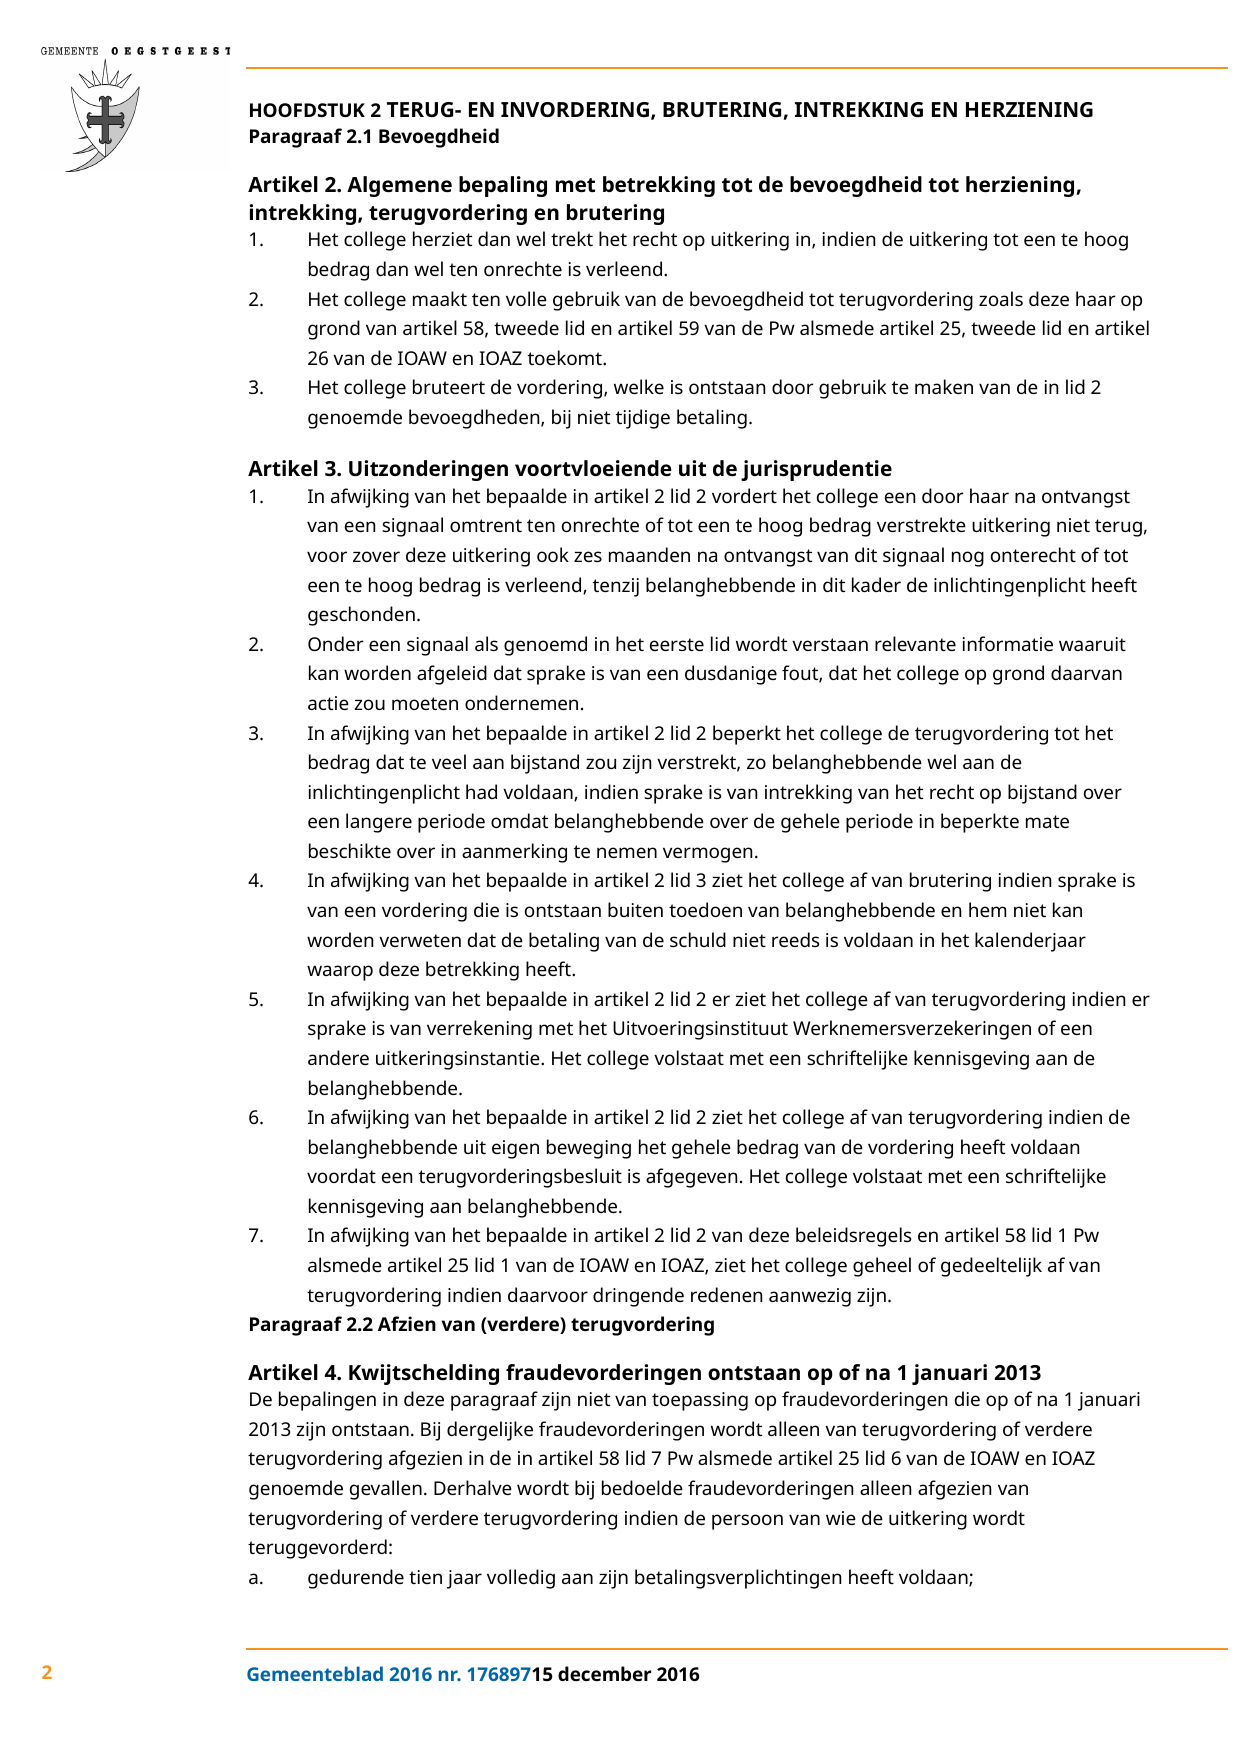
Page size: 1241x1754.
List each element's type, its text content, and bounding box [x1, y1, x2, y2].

text Paragraaf 2.2 Afzien van (verdere) terugvordering [248, 1311, 1152, 1337]
list In afwijking van het bepaalde in artikel 2 lid 2 van deze beleidsregels en artikel 58 lid 1 Pw alsmede artikel 25 lid 1 van de IOAW en IOAZ, ziet het college geheel of gedeeltelijk af van terugvordering indien daarvoor dringende redenen aanwezig zijn. [248, 1223, 1152, 1307]
text De bepalingen in deze paragraaf zijn niet van toepassing op fraudevorderingen die op of na 1 januari 2013 zijn ontstaan. Bij dergelijke fraudevorderingen wordt alleen van terugvordering of verdere terugvordering afgezien in de in artikel 58 lid 7 Pw alsmede artikel 25 lid 6 van de IOAW en IOAZ genoemde gevallen. Derhalve wordt bij bedoelde fraudevorderingen alleen afgezien van terugvordering of verdere terugvordering indien de persoon van wie de uitkering wordt teruggevorderd: [248, 1386, 1152, 1560]
list In afwijking van het bepaalde in artikel 2 lid 2 beperkt het college de terugvordering tot het bedrag dat te veel aan bijstand zou zijn verstrekt, zo belanghebbende wel aan de inlichtingenplicht had voldaan, indien sprake is van intrekking van het recht op bijstand over een langere periode omdat belanghebbende over de gehele periode in beperkte mate beschikte over in aanmerking te nemen vermogen. [248, 720, 1152, 864]
list In afwijking van het bepaalde in artikel 2 lid 3 ziet het college af van brutering indien sprake is van een vordering die is ontstaan buiten toedoen van belanghebbende en hem niet kan worden verweten dat de betaling van de schuld niet reeds is voldaan in het kalenderjaar waarop deze betrekking heeft. [248, 868, 1152, 982]
list In afwijking van het bepaalde in artikel 2 lid 2 ziet het college af van terugvordering indien de belanghebbende uit eigen beweging het gehele bedrag van de vordering heeft voldaan voordat een terugvorderingsbesluit is afgegeven. Het college volstaat met een schriftelijke kennisgeving aan belanghebbende. [248, 1104, 1152, 1219]
text Artikel 4. Kwijtschelding fraudevorderingen ontstaan op of na 1 januari 2013 [248, 1358, 1152, 1386]
text Artikel 2. Algemene bepaling met betrekking tot de bevoegdheid tot herziening, intrekking, terugvordering en brutering [248, 170, 1152, 227]
list gedurende tien jaar volledig aan zijn betalingsverplichtingen heeft voldaan; [248, 1564, 1152, 1589]
text Artikel 3. Uitzonderingen voortvloeiende uit de jurisprudentie [248, 454, 1152, 483]
picture [41, 47, 231, 172]
list In afwijking van het bepaalde in artikel 2 lid 2 er ziet het college af van terugvordering indien er sprake is van verrekening met het Uitvoeringsinstituut Werknemersverzekeringen of een andere uitkeringsinstantie. Het college volstaat met een schriftelijke kennisgeving aan de belanghebbende. [248, 986, 1152, 1100]
text HOOFDSTUK 2 TERUG- EN INVORDERING, BRUTERING, INTREKKING EN HERZIENING [248, 95, 1152, 123]
list In afwijking van het bepaalde in artikel 2 lid 2 vordert het college een door haar na ontvangst van een signaal omtrent ten onrechte of tot een te hoog bedrag verstrekte uitkering niet terug, voor zover deze uitkering ook zes maanden na ontvangst van dit signaal nog onterecht of tot een te hoog bedrag is verleend, tenzij belanghebbende in dit kader de inlichtingenplicht heeft geschonden. [248, 483, 1152, 627]
list Het college bruteert de vordering, welke is ontstaan door gebruik te maken van de in lid 2 genoemde bevoegdheden, bij niet tijdige betaling. [248, 374, 1152, 430]
text Paragraaf 2.1 Bevoegdheid [248, 123, 1152, 149]
list Het college herziet dan wel trekt het recht op uitkering in, indien de uitkering tot een te hoog bedrag dan wel ten onrechte is verleend. [248, 227, 1152, 282]
list Onder een signaal als genoemd in het eerste lid wordt verstaan relevante informatie waaruit kan worden afgeleid dat sprake is van een dusdanige fout, dat het college op grond daarvan actie zou moeten ondernemen. [248, 631, 1152, 716]
list Het college maakt ten volle gebruik van de bevoegdheid tot terugvordering zoals deze haar op grond van artikel 58, tweede lid en artikel 59 van de Pw alsmede artikel 25, tweede lid en artikel 26 van de IOAW en IOAZ toekomt. [248, 286, 1152, 371]
